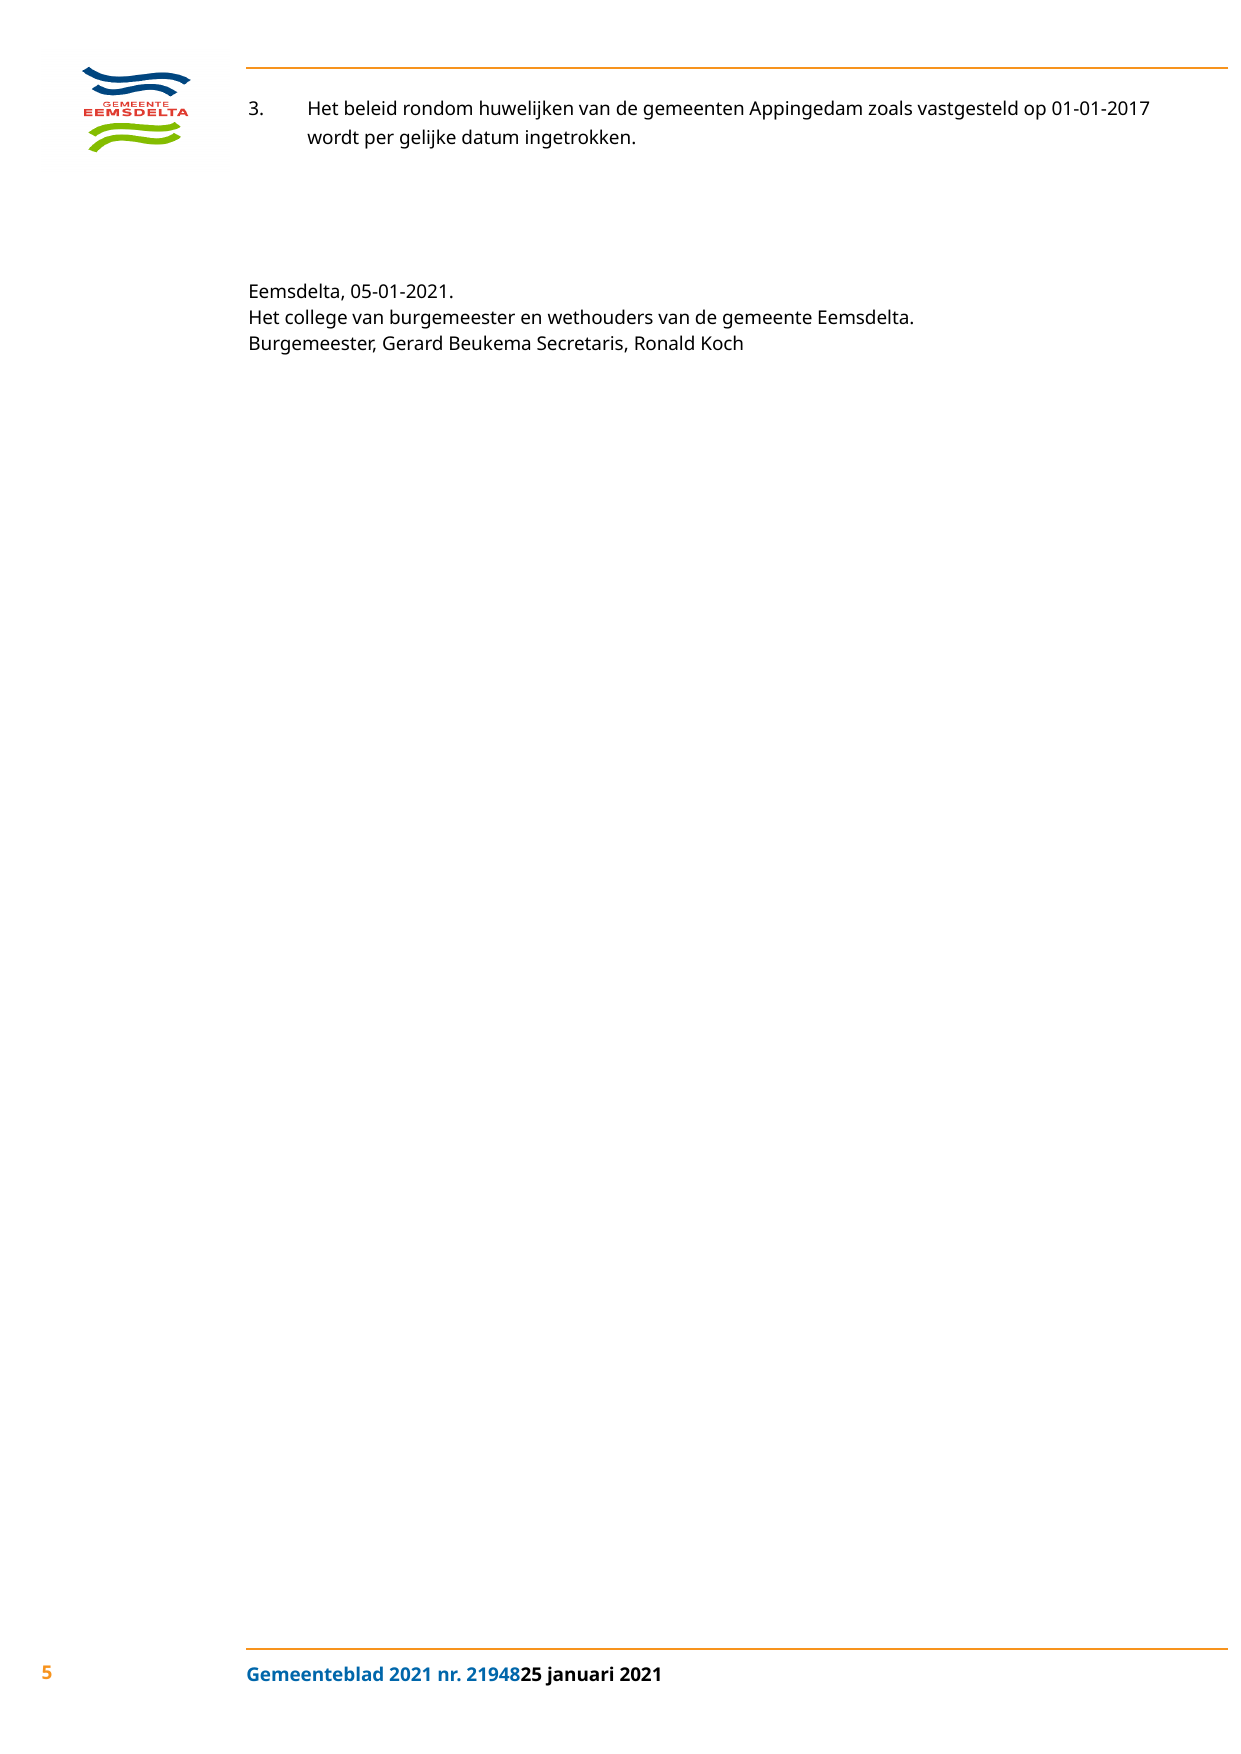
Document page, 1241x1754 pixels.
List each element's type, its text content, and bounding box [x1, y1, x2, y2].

text Eemsdelta, 05-01-2021. [248, 278, 1152, 304]
list Het beleid rondom huwelijken van de gemeenten Appingedam zoals vastgesteld op 01-01-2017 wordt per gelijke datum ingetrokken. [248, 95, 1152, 150]
picture [41, 47, 231, 172]
text Burgemeester, Gerard Beukema Secretaris, Ronald Koch [248, 330, 1152, 356]
text Het college van burgemeester en wethouders van de gemeente Eemsdelta. [248, 304, 1152, 330]
